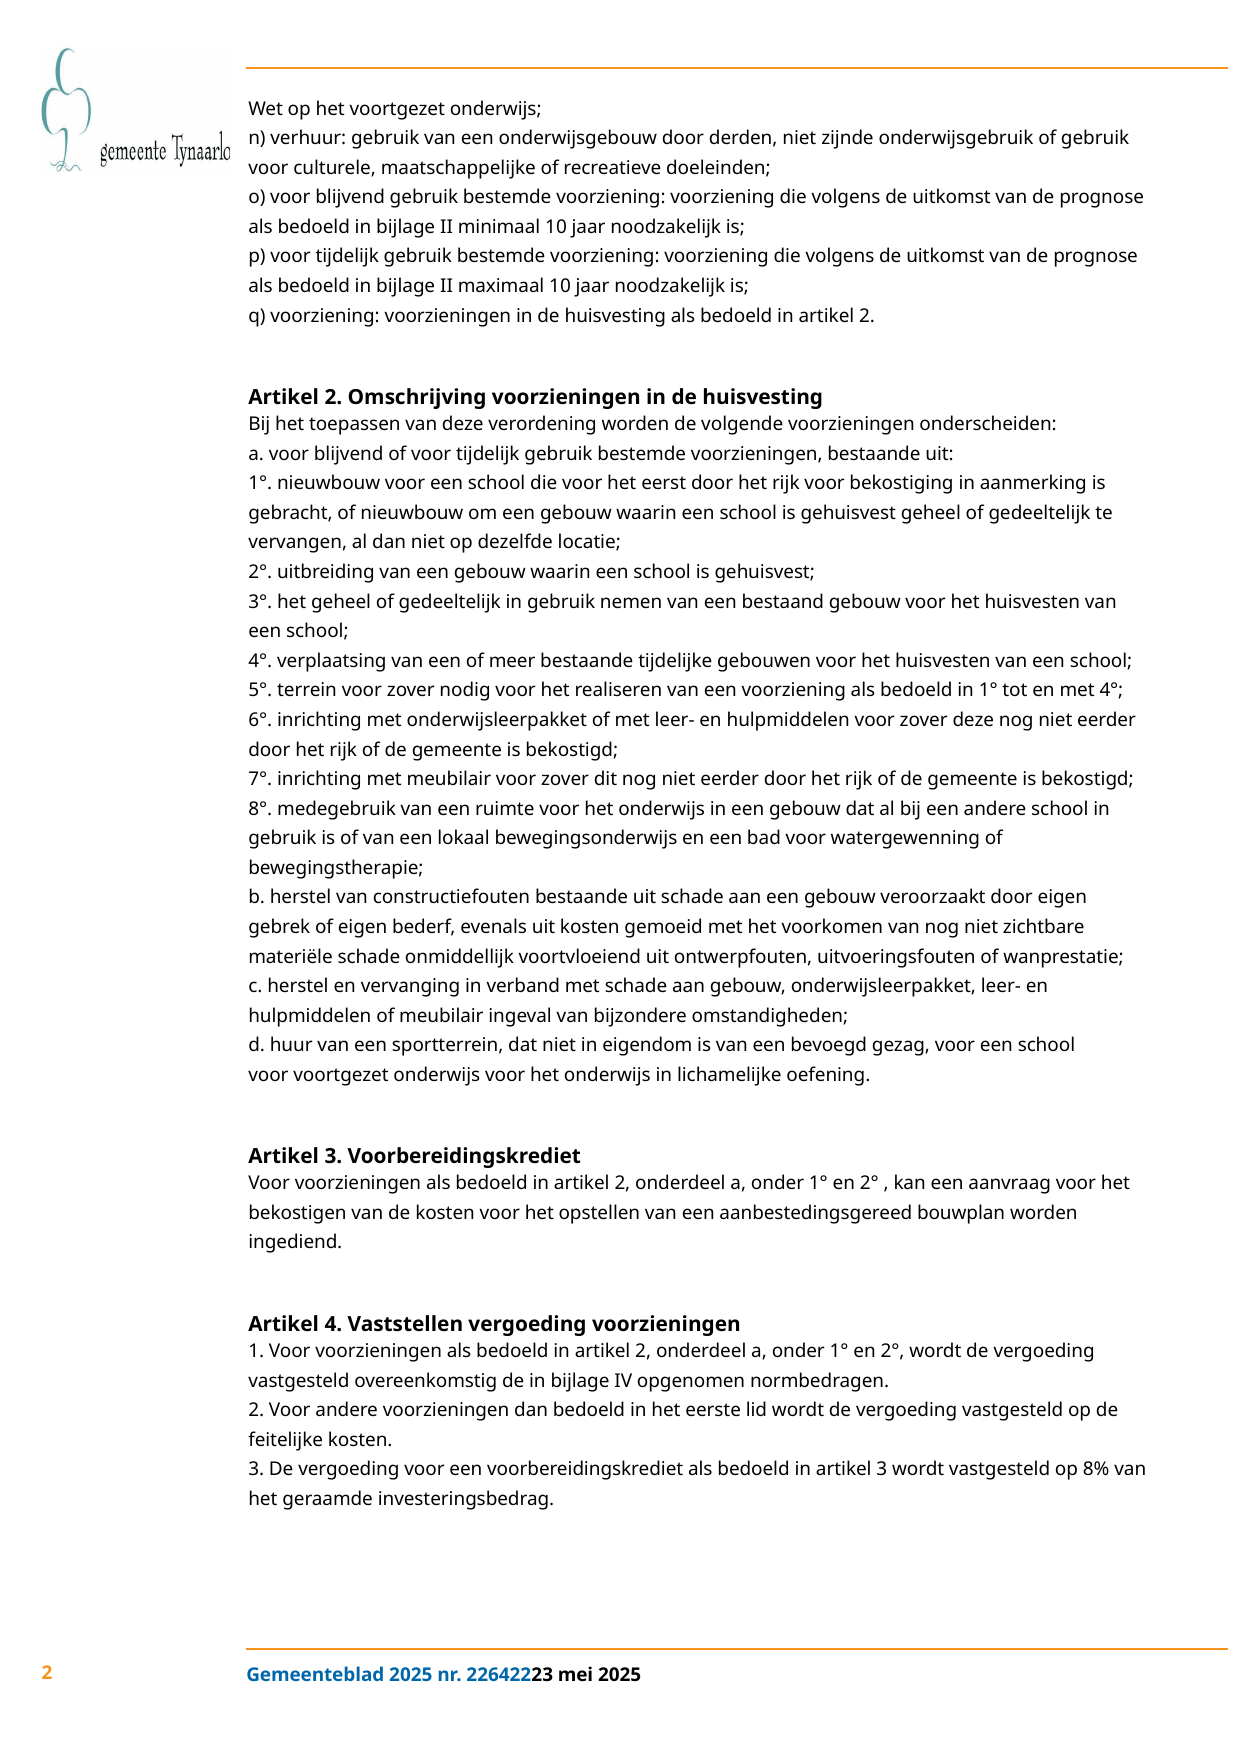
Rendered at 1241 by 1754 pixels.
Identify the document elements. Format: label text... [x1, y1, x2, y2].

text a. voor blijvend of voor tijdelijk gebruik bestemde voorzieningen, bestaande uit: [248, 440, 1152, 466]
text 5°. terrein voor zover nodig voor het realiseren van een voorziening als bedoeld in 1° tot en met 4°; [248, 677, 1152, 702]
text Bij het toepassen van deze verordening worden de volgende voorzieningen onderscheiden: [248, 410, 1152, 436]
text 4°. verplaatsing van een of meer bestaande tijdelijke gebouwen voor het huisvesten van een school; [248, 647, 1152, 673]
text gebrek of eigen bederf, evenals uit kosten gemoeid met het voorkomen van nog niet zichtbare materiële schade onmiddellijk voortvloeiend uit ontwerpfouten, uitvoeringsfouten of wanprestatie; [248, 913, 1152, 968]
text Wet op het voortgezet onderwijs; [248, 95, 1152, 121]
text d. huur van een sportterrein, dat niet in eigendom is van een bevoegd gezag, voor een school [248, 1032, 1152, 1057]
text Voor voorzieningen als bedoeld in artikel 2, onderdeel a, onder 1° en 2° , kan een aanvraag voor het bekostigen van de kosten voor het opstellen van een aanbestedingsgereed bouwplan worden ingediend. [248, 1169, 1152, 1254]
text 2. Voor andere voorzieningen dan bedoeld in het eerste lid wordt de vergoeding vastgesteld op de feitelijke kosten. [248, 1396, 1152, 1452]
text 1. Voor voorzieningen als bedoeld in artikel 2, onderdeel a, onder 1° en 2°, wordt de vergoeding vastgesteld overeenkomstig de in bijlage IV opgenomen normbedragen. [248, 1337, 1152, 1392]
text hulpmiddelen of meubilair ingeval van bijzondere omstandigheden; [248, 1002, 1152, 1028]
text o) voor blijvend gebruik bestemde voorziening: voorziening die volgens de uitkomst van de prognose als bedoeld in bijlage II minimaal 10 jaar noodzakelijk is; [248, 183, 1152, 239]
text 8°. medegebruik van een ruimte voor het onderwijs in een gebouw dat al bij een andere school in gebruik is of van een lokaal bewegingsonderwijs en een bad voor watergewenning of bewegingstherapie; [248, 795, 1152, 880]
text 3°. het geheel of gedeeltelijk in gebruik nemen van een bestaand gebouw voor het huisvesten van een school; [248, 588, 1152, 643]
text Artikel 4. Vaststellen vergoeding voorzieningen [248, 1309, 1152, 1337]
text p) voor tijdelijk gebruik bestemde voorziening: voorziening die volgens de uitkomst van de prognose als bedoeld in bijlage II maximaal 10 jaar noodzakelijk is; [248, 243, 1152, 298]
text 1°. nieuwbouw voor een school die voor het eerst door het rijk voor bekostiging in aanmerking is gebracht, of nieuwbouw om een gebouw waarin een school is gehuisvest geheel of gedeeltelijk te vervangen, al dan niet op dezelfde locatie; [248, 469, 1152, 554]
text 6°. inrichting met onderwijsleerpakket of met leer- en hulpmiddelen voor zover deze nog niet eerder door het rijk of de gemeente is bekostigd; [248, 706, 1152, 761]
picture [41, 47, 231, 172]
text Artikel 3. Voorbereidingskrediet [248, 1141, 1152, 1169]
text 3. De vergoeding voor een voorbereidingskrediet als bedoeld in artikel 3 wordt vastgesteld op 8% van het geraamde investeringsbedrag. [248, 1456, 1152, 1511]
text 2°. uitbreiding van een gebouw waarin een school is gehuisvest; [248, 558, 1152, 584]
text b. herstel van constructiefouten bestaande uit schade aan een gebouw veroorzaakt door eigen [248, 884, 1152, 909]
text voor voortgezet onderwijs voor het onderwijs in lichamelijke oefening. [248, 1061, 1152, 1087]
text n) verhuur: gebruik van een onderwijsgebouw door derden, niet zijnde onderwijsgebruik of gebruik voor culturele, maatschappelijke of recreatieve doeleinden; [248, 124, 1152, 180]
text Artikel 2. Omschrijving voorzieningen in de huisvesting [248, 382, 1152, 410]
text c. herstel en vervanging in verband met schade aan gebouw, onderwijsleerpakket, leer- en [248, 972, 1152, 998]
text 7°. inrichting met meubilair voor zover dit nog niet eerder door het rijk of de gemeente is bekostigd; [248, 765, 1152, 791]
text q) voorziening: voorzieningen in de huisvesting als bedoeld in artikel 2. [248, 302, 1152, 328]
